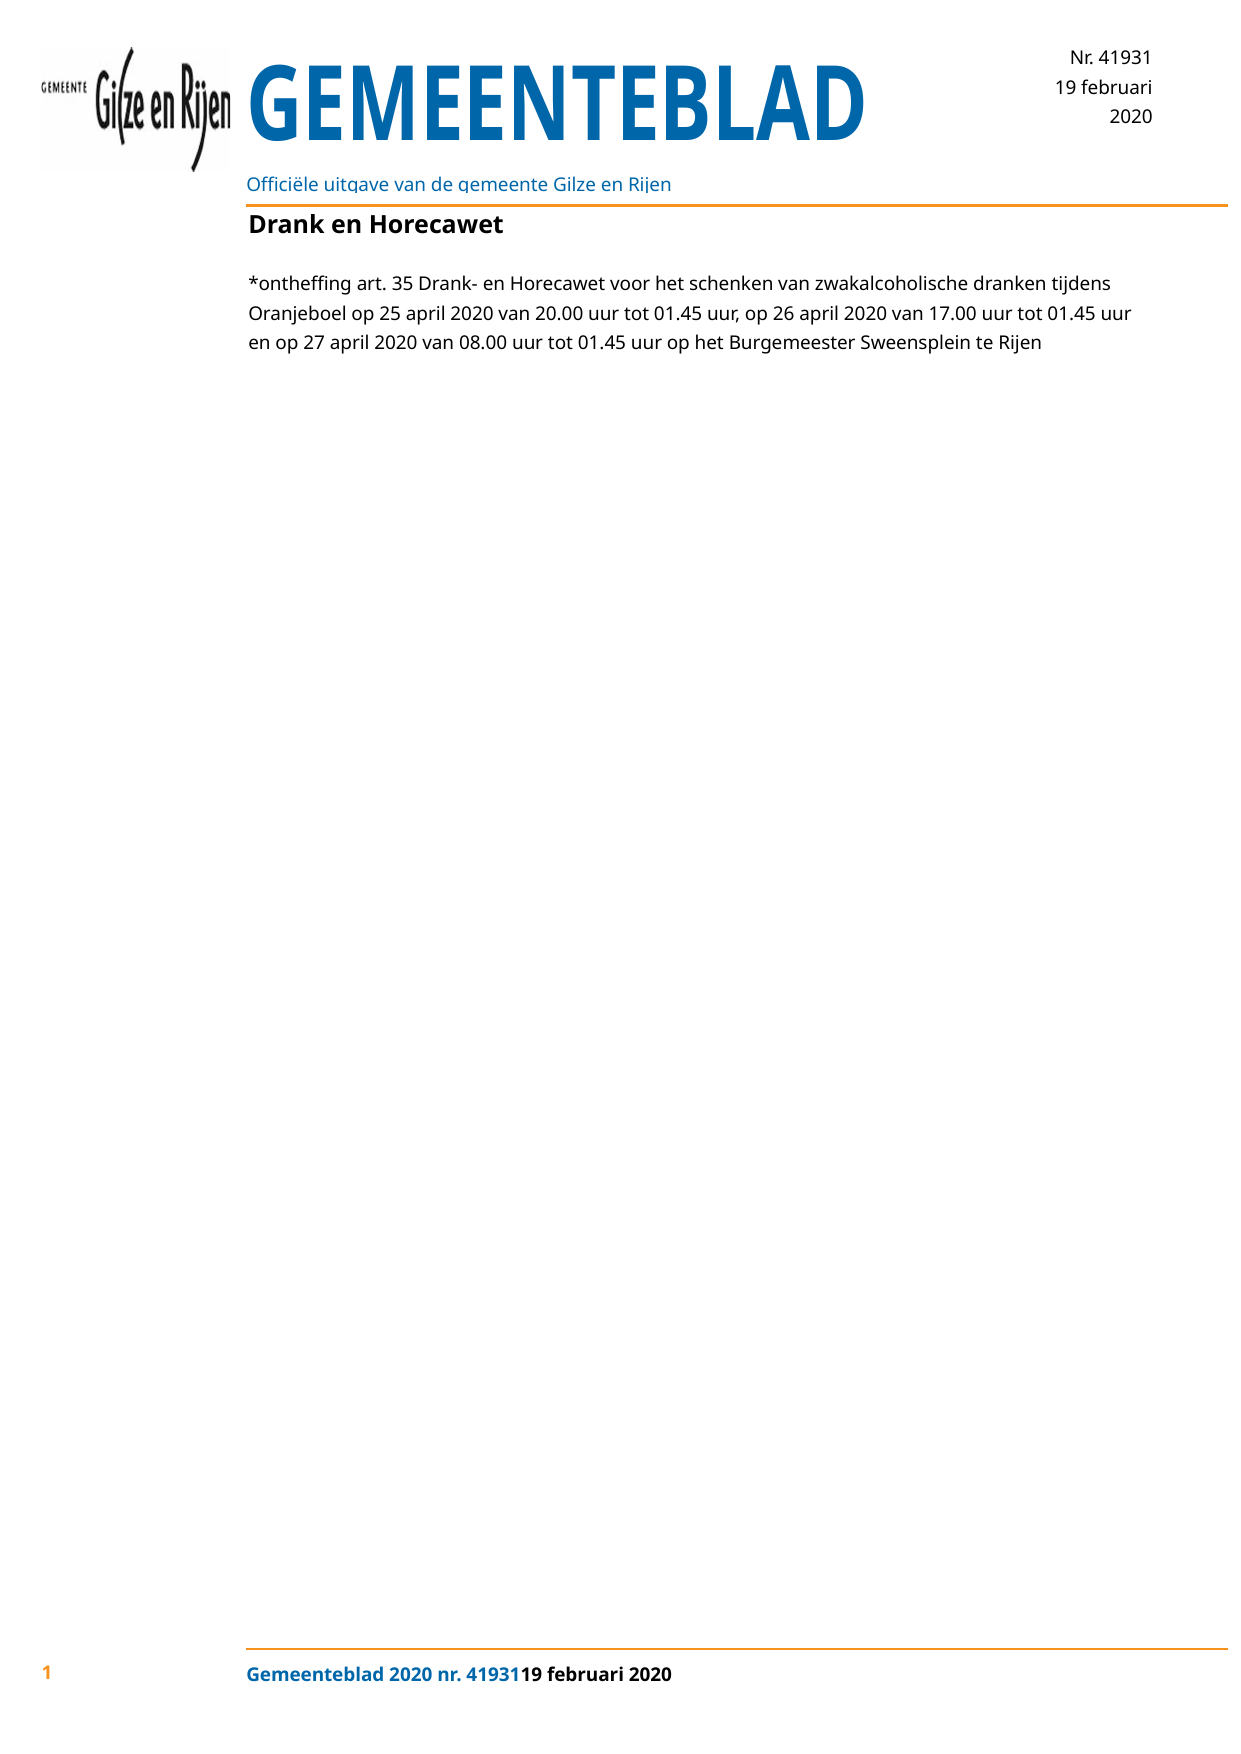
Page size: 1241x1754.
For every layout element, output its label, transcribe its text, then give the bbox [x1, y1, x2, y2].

text *ontheffing art. 35 Drank- en Horecawet voor het schenken van zwakalcoholische dranken tijdens Oranjeboel op 25 april 2020 van 20.00 uur tot 01.45 uur, op 26 april 2020 van 17.00 uur tot 01.45 uur en op 27 april 2020 van 08.00 uur tot 01.45 uur op het Burgemeester Sweensplein te Rijen [248, 270, 1152, 355]
picture [41, 47, 231, 172]
text Drank en Horecawet [248, 207, 1152, 241]
